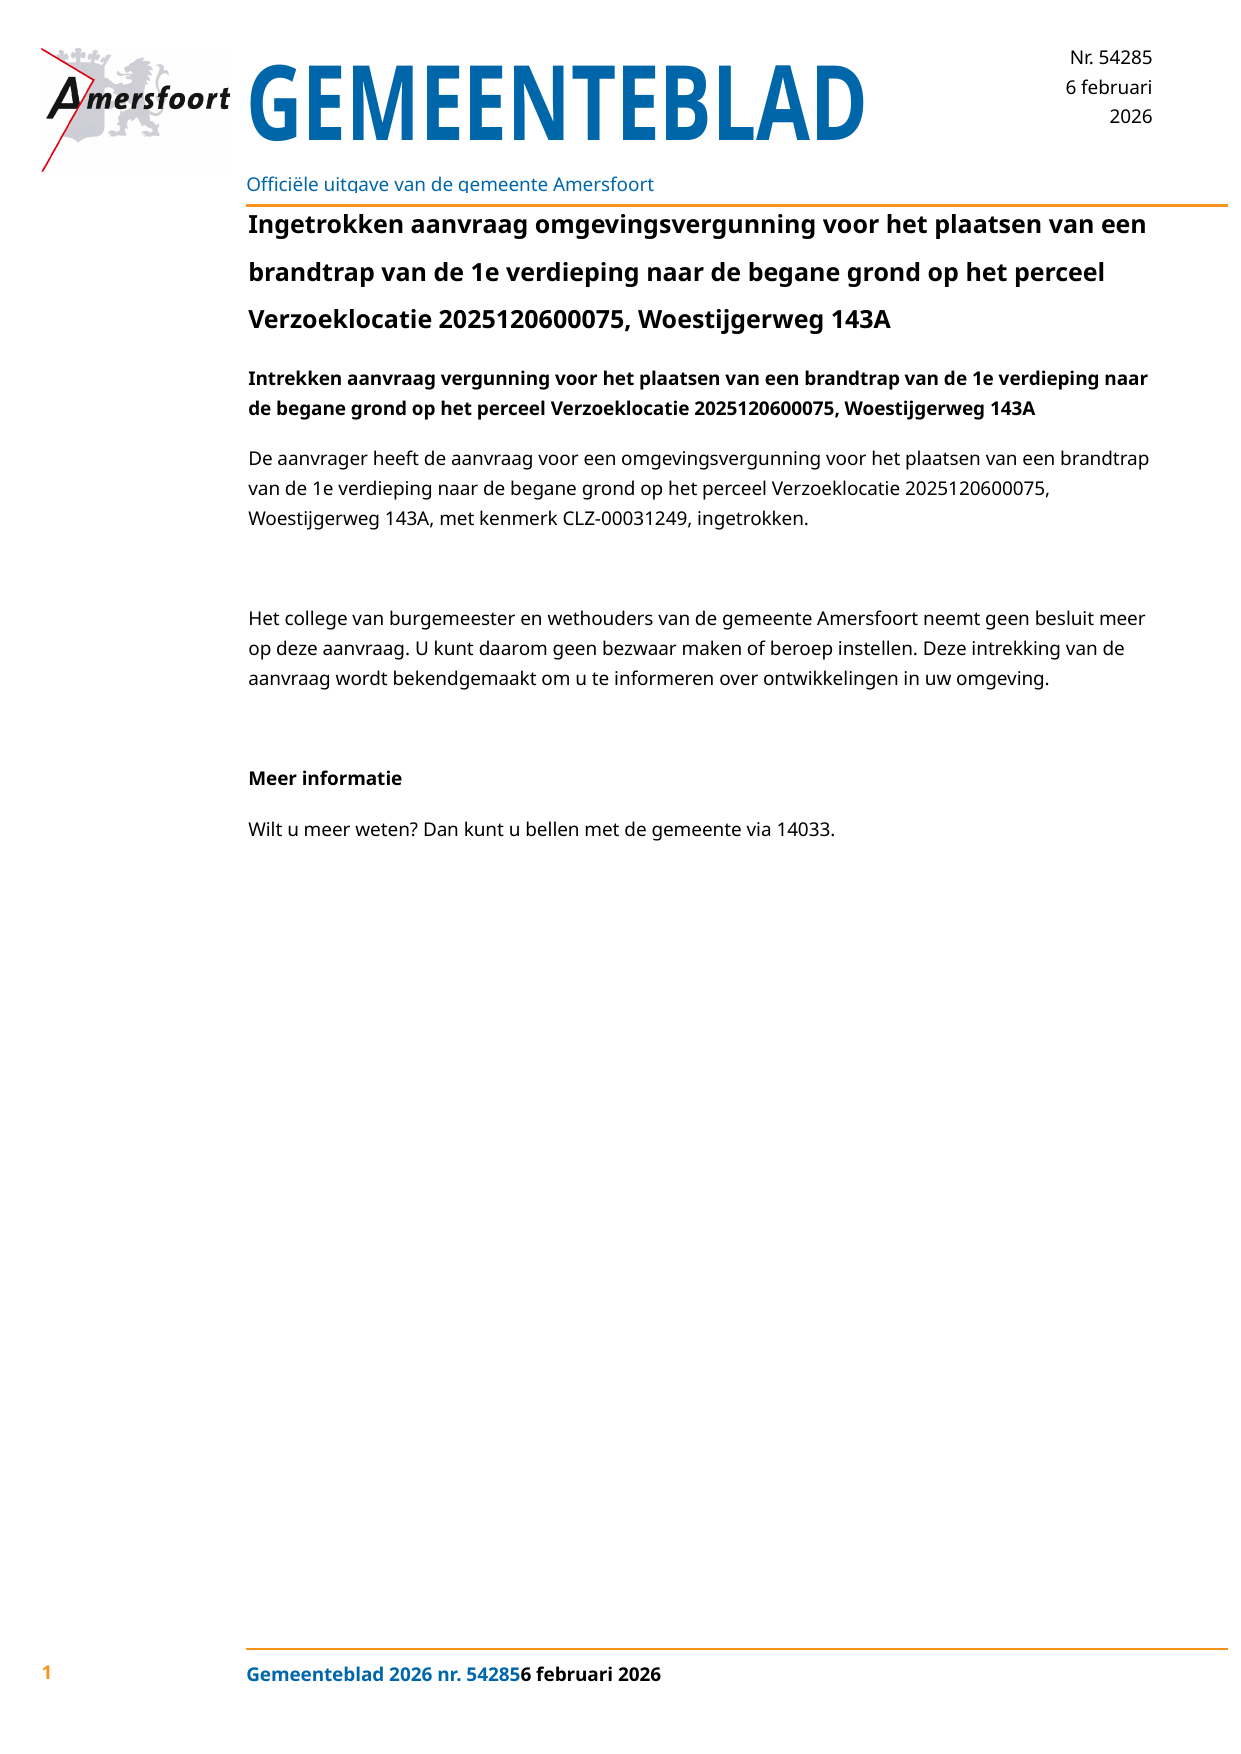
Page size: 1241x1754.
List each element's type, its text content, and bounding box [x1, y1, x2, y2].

text Meer informatie [248, 766, 1152, 791]
text Wilt u meer weten? Dan kunt u bellen met de gemeente via 14033. [248, 816, 1152, 842]
text Intrekken aanvraag vergunning voor het plaatsen van een brandtrap van de 1e verdieping naar de begane grond op het perceel Verzoeklocatie 2025120600075, Woestijgerweg 143A [248, 366, 1152, 421]
text Het college van burgemeester en wethouders van de gemeente Amersfoort neemt geen besluit meer op deze aanvraag. U kunt daarom geen bezwaar maken of beroep instellen. Deze intrekking van de aanvraag wordt bekendgemaakt om u te informeren over ontwikkelingen in uw omgeving. [248, 606, 1152, 690]
picture [41, 47, 231, 172]
text De aanvrager heeft de aanvraag voor een omgevingsvergunning voor het plaatsen van een brandtrap van de 1e verdieping naar de begane grond op het perceel Verzoeklocatie 2025120600075, Woestijgerweg 143A, met kenmerk CLZ-00031249, ingetrokken. [248, 446, 1152, 530]
text Ingetrokken aanvraag omgevingsvergunning voor het plaatsen van een brandtrap van de 1e verdieping naar de begane grond op het perceel Verzoeklocatie 2025120600075, Woestijgerweg 143A [248, 207, 1152, 336]
